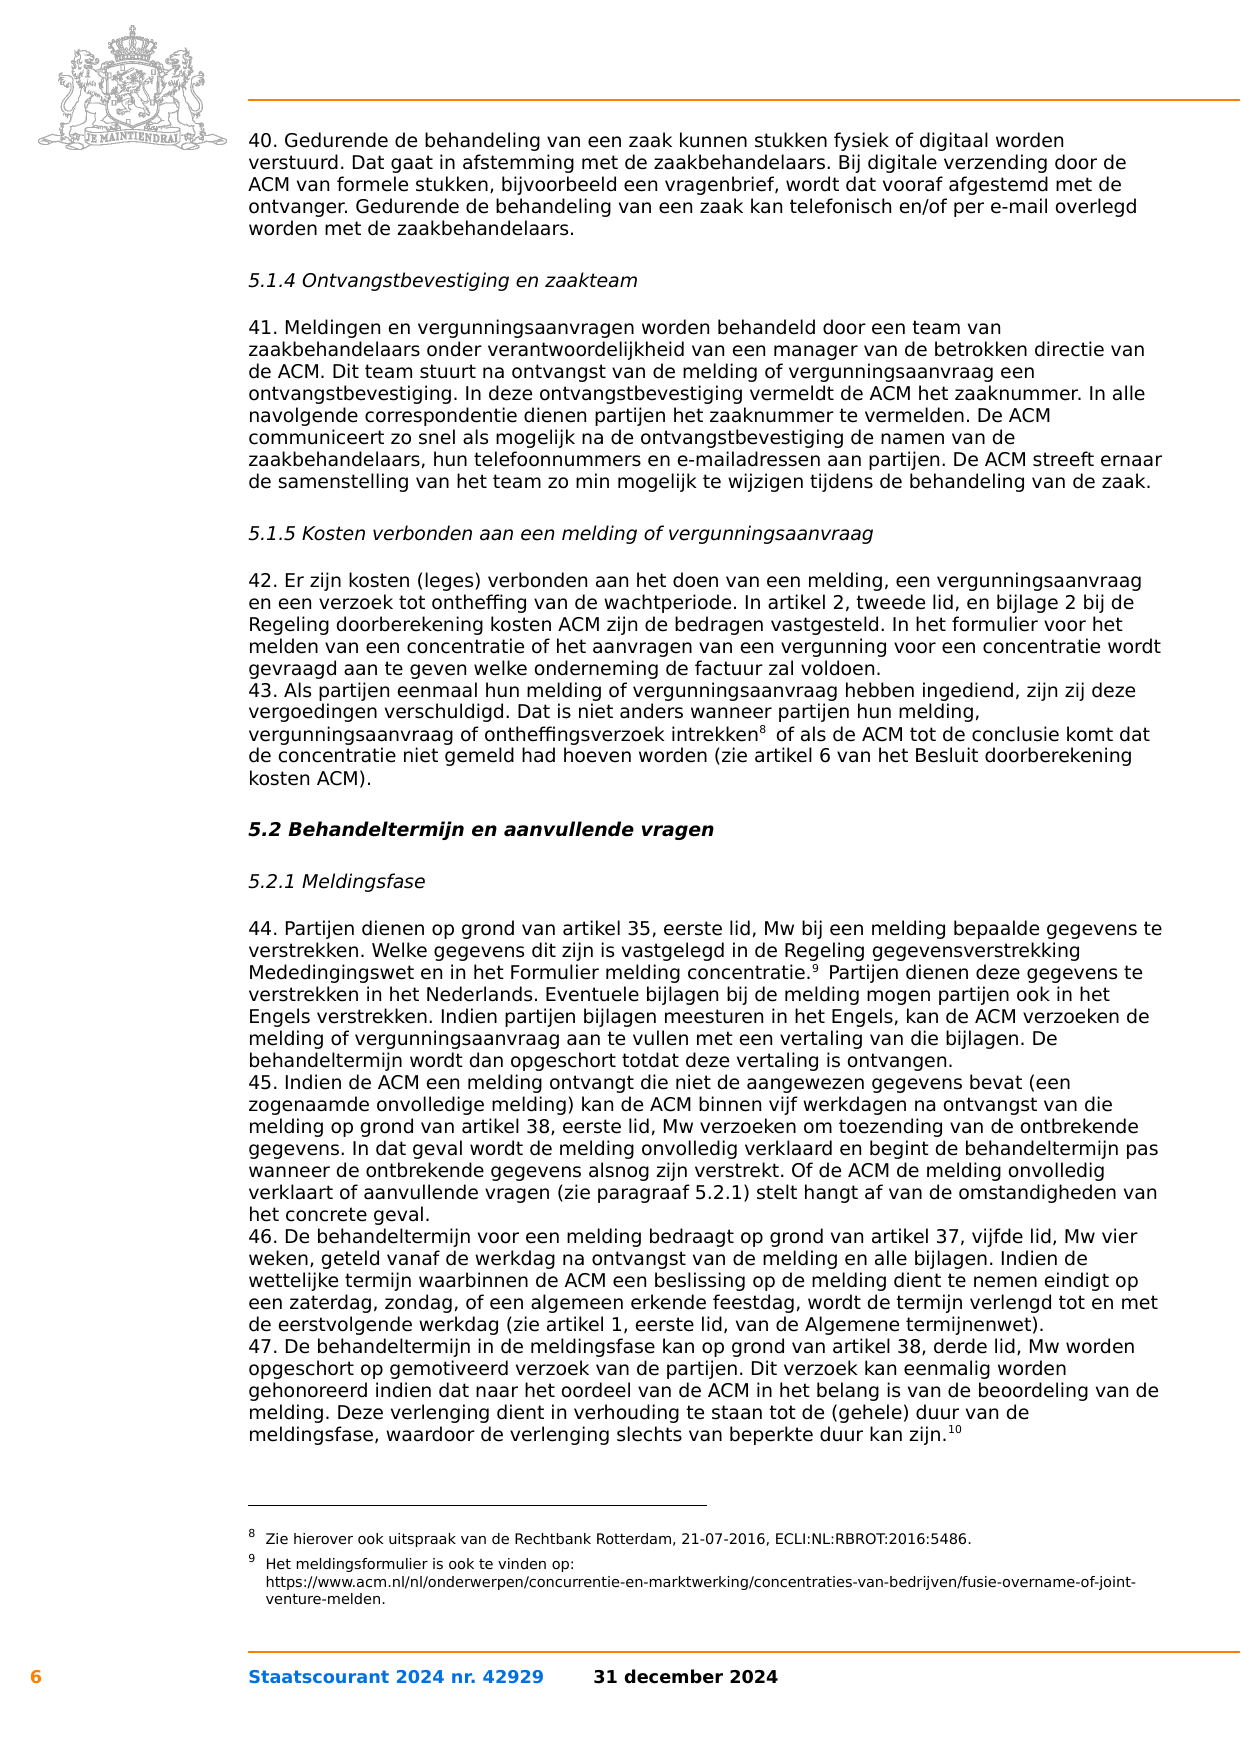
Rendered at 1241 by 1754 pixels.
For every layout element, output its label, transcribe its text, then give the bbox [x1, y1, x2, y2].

text Zie hierover ook uitspraak van de Rechtbank Rotterdam, 21-07-2016, ECLI:NL:RBROT:2016:5486. [248, 1527, 1163, 1549]
text 43. Als partijen eenmaal hun melding of vergunningsaanvraag hebben ingediend, zijn zij deze vergoedingen verschuldigd. Dat is niet anders wanneer partijen hun melding, vergunningsaanvraag of ontheffingsverzoek intrekken of als de ACM tot de conclusie komt dat de concentratie niet gemeld had hoeven worden (zie artikel 6 van het Besluit doorberekening kosten ACM). [248, 679, 1163, 789]
text 40. Gedurende de behandeling van een zaak kunnen stukken fysiek of digitaal worden verstuurd. Dat gaat in afstemming met de zaakbehandelaars. Bij digitale verzending door de ACM van formele stukken, bijvoorbeeld een vragenbrief, wordt dat vooraf afgestemd met de ontvanger. Gedurende de behandeling van een zaak kan telefonisch en/of per e-mail overlegd worden met de zaakbehandelaars. [248, 130, 1163, 240]
subtitle 5.2 Behandeltermijn en aanvullende vragen [248, 819, 1163, 841]
text 45. Indien de ACM een melding ontvangt die niet de aangewezen gegevens bevat (een zogenaamde onvolledige melding) kan de ACM binnen vijf werkdagen na ontvangst van die melding op grond van artikel 38, eerste lid, Mw verzoeken om toezending van de ontbrekende gegevens. In dat geval wordt de melding onvolledig verklaard en begint de behandeltermijn pas wanneer de ontbrekende gegevens alsnog zijn verstrekt. Of de ACM de melding onvolledig verklaart of aanvullende vragen (zie paragraaf 5.2.1) stelt hangt af van de omstandigheden van het concrete geval. [248, 1072, 1163, 1226]
subtitle 5.1.4 Ontvangstbevestiging en zaakteam [248, 270, 1163, 292]
picture [38, 25, 227, 150]
text 44. Partijen dienen op grond van artikel 35, eerste lid, Mw bij een melding bepaalde gegevens te verstrekken. Welke gegevens dit zijn is vastgelegd in de Regeling gegevensverstrekking Mededingingswet en in het Formulier melding concentratie. Partijen dienen deze gegevens te verstrekken in het Nederlands. Eventuele bijlagen bij de melding mogen partijen ook in het Engels verstrekken. Indien partijen bijlagen meesturen in het Engels, kan de ACM verzoeken de melding of vergunningsaanvraag aan te vullen met een vertaling van die bijlagen. De behandeltermijn wordt dan opgeschort totdat deze vertaling is ontvangen. [248, 918, 1163, 1072]
text 41. Meldingen en vergunningsaanvragen worden behandeld door een team van zaakbehandelaars onder verantwoordelijkheid van een manager van de betrokken directie van de ACM. Dit team stuurt na ontvangst van de melding of vergunningsaanvraag een ontvangstbevestiging. In deze ontvangstbevestiging vermeldt de ACM het zaaknummer. In alle navolgende correspondentie dienen partijen het zaaknummer te vermelden. De ACM communiceert zo snel als mogelijk na de ontvangstbevestiging de namen van de zaakbehandelaars, hun telefoonnummers en e-mailadressen aan partijen. De ACM streeft ernaar de samenstelling van het team zo min mogelijk te wijzigen tijdens de behandeling van de zaak. [248, 317, 1163, 493]
subtitle 5.2.1 Meldingsfase [248, 871, 1163, 893]
text Het meldingsformulier is ook te vinden op: https://www.acm.nl/nl/onderwerpen/concurrentie-en-marktwerking/concentraties-van-bedrijven/fusie-overname-of-joint-venture-melden. [248, 1552, 1163, 1608]
text 42. Er zijn kosten (leges) verbonden aan het doen van een melding, een vergunningsaanvraag en een verzoek tot ontheffing van de wachtperiode. In artikel 2, tweede lid, en bijlage 2 bij de Regeling doorberekening kosten ACM zijn de bedragen vastgesteld. In het formulier voor het melden van een concentratie of het aanvragen van een vergunning voor een concentratie wordt gevraagd aan te geven welke onderneming de factuur zal voldoen. [248, 569, 1163, 679]
text 46. De behandeltermijn voor een melding bedraagt op grond van artikel 37, vijfde lid, Mw vier weken, geteld vanaf de werkdag na ontvangst van de melding en alle bijlagen. Indien de wettelijke termijn waarbinnen de ACM een beslissing op de melding dient te nemen eindigt op een zaterdag, zondag, of een algemeen erkende feestdag, wordt de termijn verlengd tot en met de eerstvolgende werkdag (zie artikel 1, eerste lid, van de Algemene termijnenwet). [248, 1226, 1163, 1336]
text 47. De behandeltermijn in de meldingsfase kan op grond van artikel 38, derde lid, Mw worden opgeschort op gemotiveerd verzoek van de partijen. Dit verzoek kan eenmalig worden gehonoreerd indien dat naar het oordeel van de ACM in het belang is van de beoordeling van de melding. Deze verlenging dient in verhouding te staan tot de (gehele) duur van de meldingsfase, waardoor de verlenging slechts van beperkte duur kan zijn. [248, 1336, 1163, 1446]
subtitle 5.1.5 Kosten verbonden aan een melding of vergunningsaanvraag [248, 523, 1163, 544]
